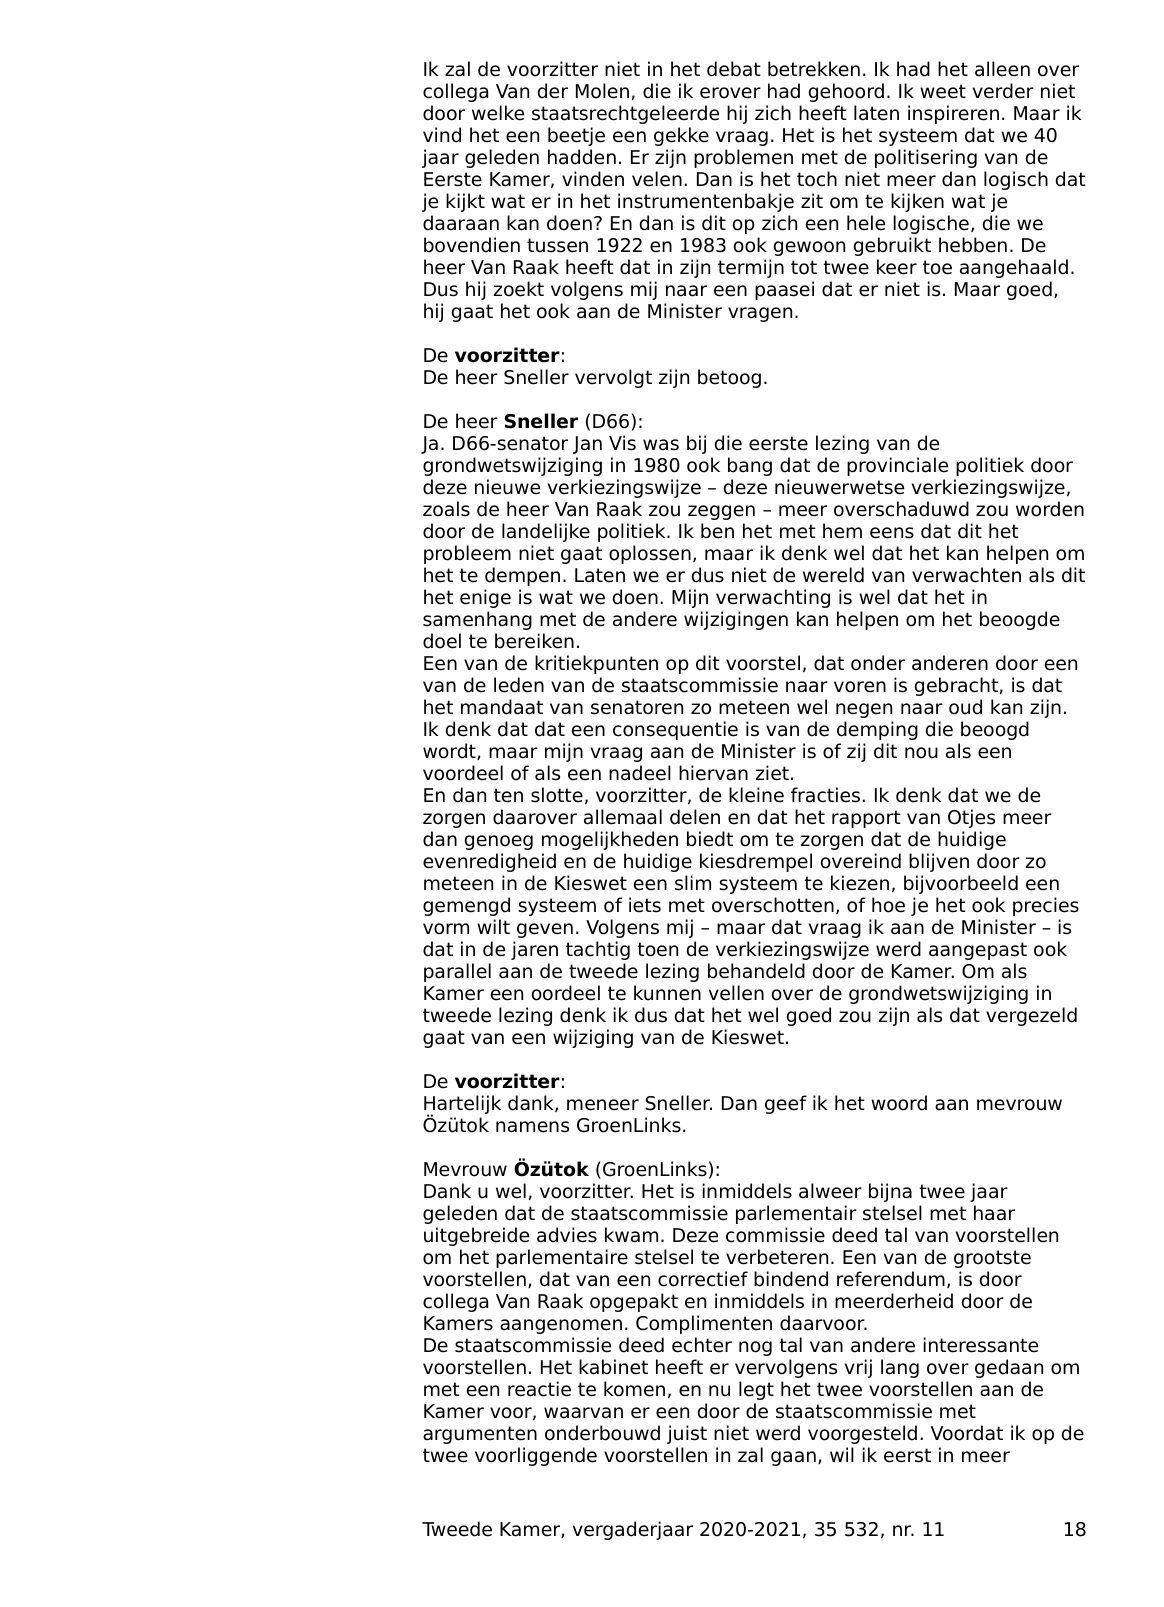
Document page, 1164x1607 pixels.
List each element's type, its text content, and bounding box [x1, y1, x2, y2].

text De voorzitter: [422, 1071, 1087, 1093]
text Ik zal de voorzitter niet in het debat betrekken. Ik had het alleen over collega Van der Molen, die ik erover had gehoord. Ik weet verder niet door welke staatsrechtgeleerde hij zich heeft laten inspireren. Maar ik vind het een beetje een gekke vraag. Het is het systeem dat we 40 jaar geleden hadden. Er zijn problemen met de politisering van de Eerste Kamer, vinden velen. Dan is het toch niet meer dan logisch dat je kijkt wat er in het instrumentenbakje zit om te kijken wat je daaraan kan doen? En dan is dit op zich een hele logische, die we bovendien tussen 1922 en 1983 ook gewoon gebruikt hebben. De heer Van Raak heeft dat in zijn termijn tot twee keer toe aangehaald. Dus hij zoekt volgens mij naar een paasei dat er niet is. Maar goed, hij gaat het ook aan de Minister vragen. [422, 59, 1087, 323]
text Dank u wel, voorzitter. Het is inmiddels alweer bijna twee jaar geleden dat de staatscommissie parlementair stelsel met haar uitgebreide advies kwam. Deze commissie deed tal van voorstellen om het parlementaire stelsel te verbeteren. Een van de grootste voorstellen, dat van een correctief bindend referendum, is door collega Van Raak opgepakt en inmiddels in meerderheid door de Kamers aangenomen. Complimenten daarvoor. [422, 1181, 1087, 1335]
text Mevrouw Özütok (GroenLinks): [422, 1159, 1087, 1181]
text De voorzitter: [422, 345, 1087, 367]
text En dan ten slotte, voorzitter, de kleine fracties. Ik denk dat we de zorgen daarover allemaal delen en dat het rapport van Otjes meer dan genoeg mogelijkheden biedt om te zorgen dat de huidige evenredigheid en de huidige kiesdrempel overeind blijven door zo meteen in de Kieswet een slim systeem te kiezen, bijvoorbeeld een gemengd systeem of iets met overschotten, of hoe je het ook precies vorm wilt geven. Volgens mij – maar dat vraag ik aan de Minister – is dat in de jaren tachtig toen de verkiezingswijze werd aangepast ook parallel aan de tweede lezing behandeld door de Kamer. Om als Kamer een oordeel te kunnen vellen over de grondwetswijziging in tweede lezing denk ik dus dat het wel goed zou zijn als dat vergezeld gaat van een wijziging van de Kieswet. [422, 785, 1087, 1048]
text De heer Sneller vervolgt zijn betoog. [422, 367, 1087, 389]
text Ja. D66-senator Jan Vis was bij die eerste lezing van de grondwetswijziging in 1980 ook bang dat de provinciale politiek door deze nieuwe verkiezingswijze – deze nieuwerwetse verkiezingswijze, zoals de heer Van Raak zou zeggen – meer overschaduwd zou worden door de landelijke politiek. Ik ben het met hem eens dat dit het probleem niet gaat oplossen, maar ik denk wel dat het kan helpen om het te dempen. Laten we er dus niet de wereld van verwachten als dit het enige is wat we doen. Mijn verwachting is wel dat het in samenhang met de andere wijzigingen kan helpen om het beoogde doel te bereiken. [422, 433, 1087, 653]
text Hartelijk dank, meneer Sneller. Dan geef ik het woord aan mevrouw Özütok namens GroenLinks. [422, 1093, 1087, 1137]
text De staatscommissie deed echter nog tal van andere interessante voorstellen. Het kabinet heeft er vervolgens vrij lang over gedaan om met een reactie te komen, en nu legt het twee voorstellen aan de Kamer voor, waarvan er een door de staatscommissie met argumenten onderbouwd juist niet werd voorgesteld. Voordat ik op de twee voorliggende voorstellen in zal gaan, wil ik eerst in meer [422, 1335, 1087, 1467]
text De heer Sneller (D66): [422, 411, 1087, 433]
text Een van de kritiekpunten op dit voorstel, dat onder anderen door een van de leden van de staatscommissie naar voren is gebracht, is dat het mandaat van senatoren zo meteen wel negen naar oud kan zijn. Ik denk dat dat een consequentie is van de demping die beoogd wordt, maar mijn vraag aan de Minister is of zij dit nou als een voordeel of als een nadeel hiervan ziet. [422, 653, 1087, 785]
